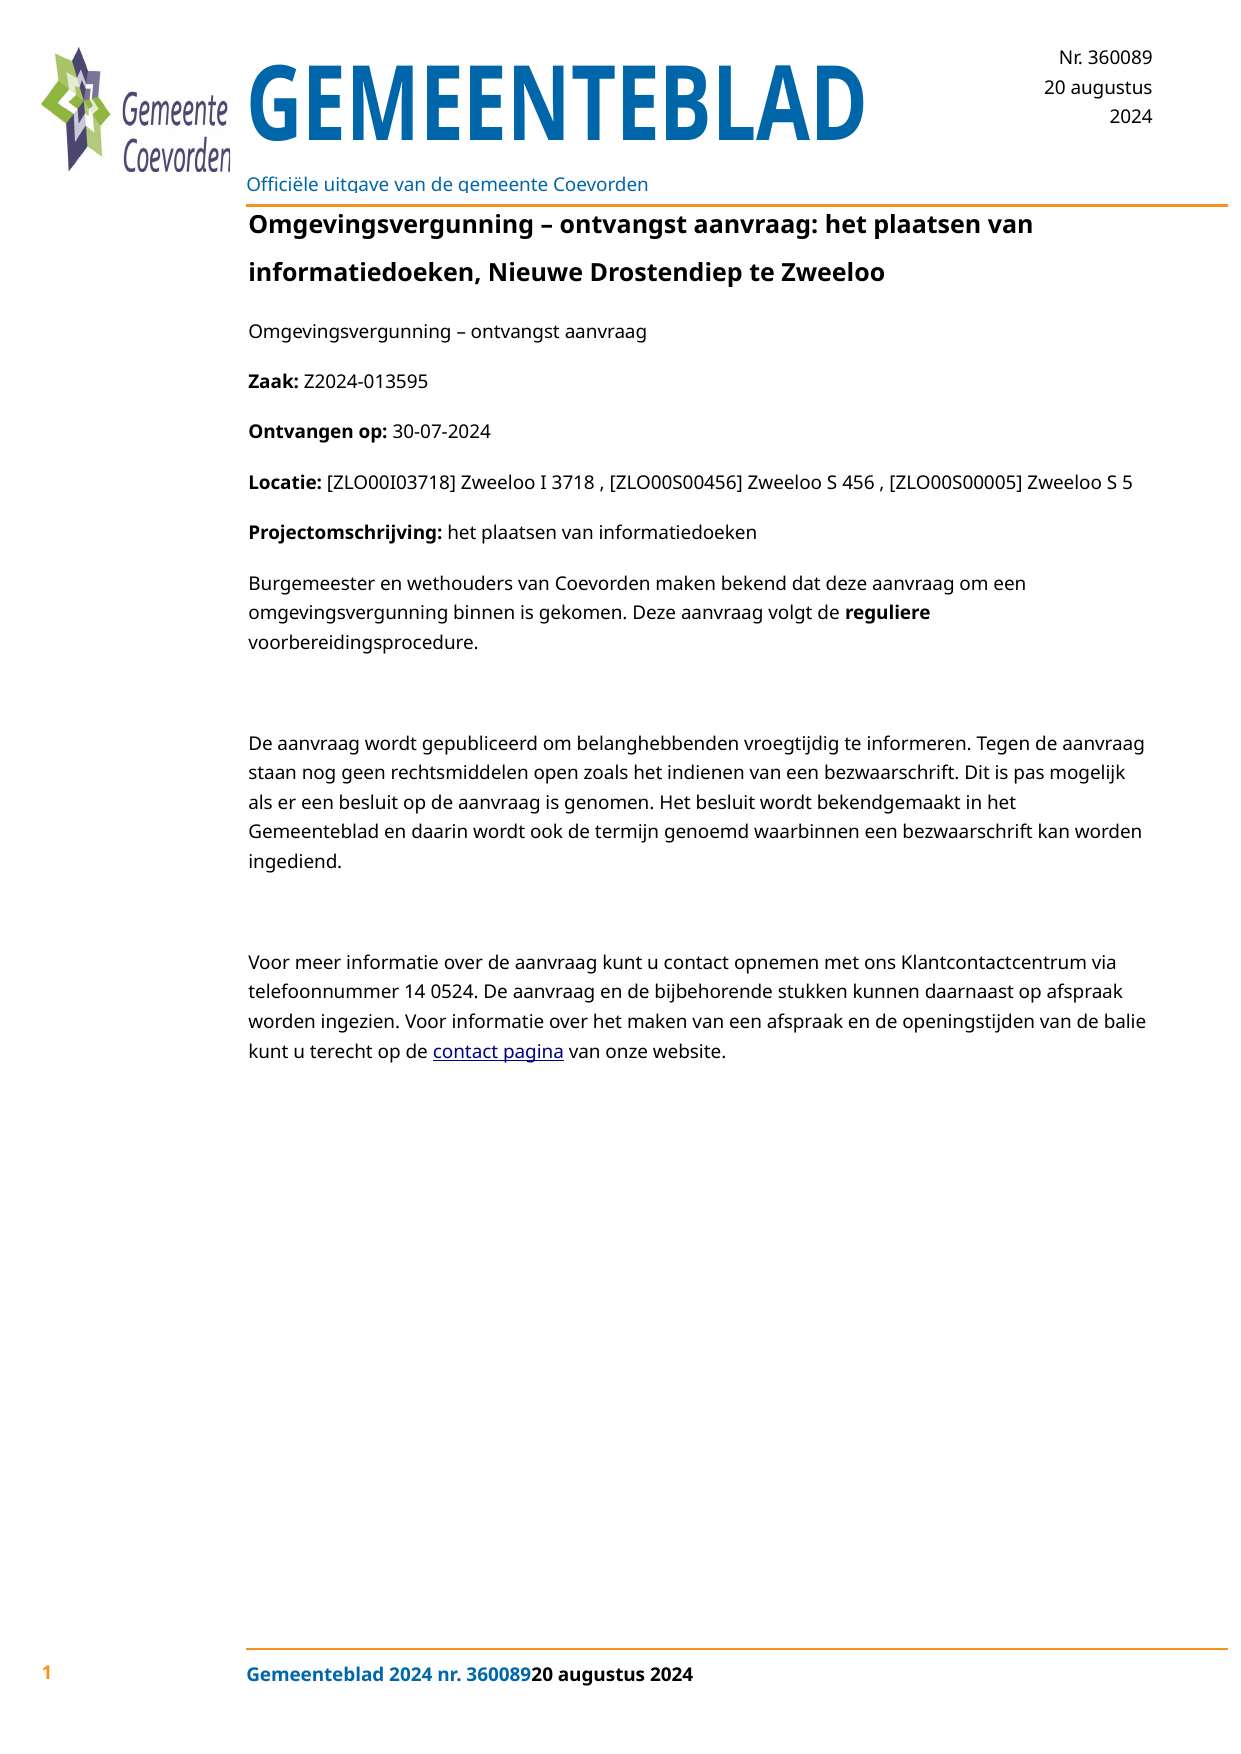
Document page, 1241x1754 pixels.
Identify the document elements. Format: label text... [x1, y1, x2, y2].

text Ontvangen op: 30-07-2024 [248, 419, 1152, 444]
text Projectomschrijving: het plaatsen van informatiedoeken [248, 519, 1152, 545]
text Omgevingsvergunning – ontvangst aanvraag: het plaatsen van informatiedoeken, Nieuwe Drostendiep te Zweeloo [248, 207, 1152, 288]
text De aanvraag wordt gepubliceerd om belanghebbenden vroegtijdig te informeren. Tegen de aanvraag staan nog geen rechtsmiddelen open zoals het indienen van een bezwaarschrift. Dit is pas mogelijk als er een besluit op de aanvraag is genomen. Het besluit wordt bekendgemaakt in het Gemeenteblad en daarin wordt ook de termijn genoemd waarbinnen een bezwaarschrift kan worden ingediend. [248, 730, 1152, 874]
text Zaak: Z2024-013595 [248, 368, 1152, 394]
text Omgevingsvergunning – ontvangst aanvraag [248, 318, 1152, 344]
picture [41, 47, 231, 172]
text Burgemeester en wethouders van Coevorden maken bekend dat deze aanvraag om een omgevingsvergunning binnen is gekomen. Deze aanvraag volgt de reguliere voorbereidingsprocedure. [248, 570, 1152, 655]
text Voor meer informatie over de aanvraag kunt u contact opnemen met ons Klantcontactcentrum via telefoonnummer 14 0524. De aanvraag en de bijbehorende stukken kunnen daarnaast op afspraak worden ingezien. Voor informatie over het maken van een afspraak en de openingstijden van de balie kunt u terecht op de contact pagina van onze website. [248, 949, 1152, 1064]
text Locatie: [ZLO00I03718] Zweeloo I 3718 , [ZLO00S00456] Zweeloo S 456 , [ZLO00S00005] Zweeloo S 5 [248, 469, 1152, 495]
